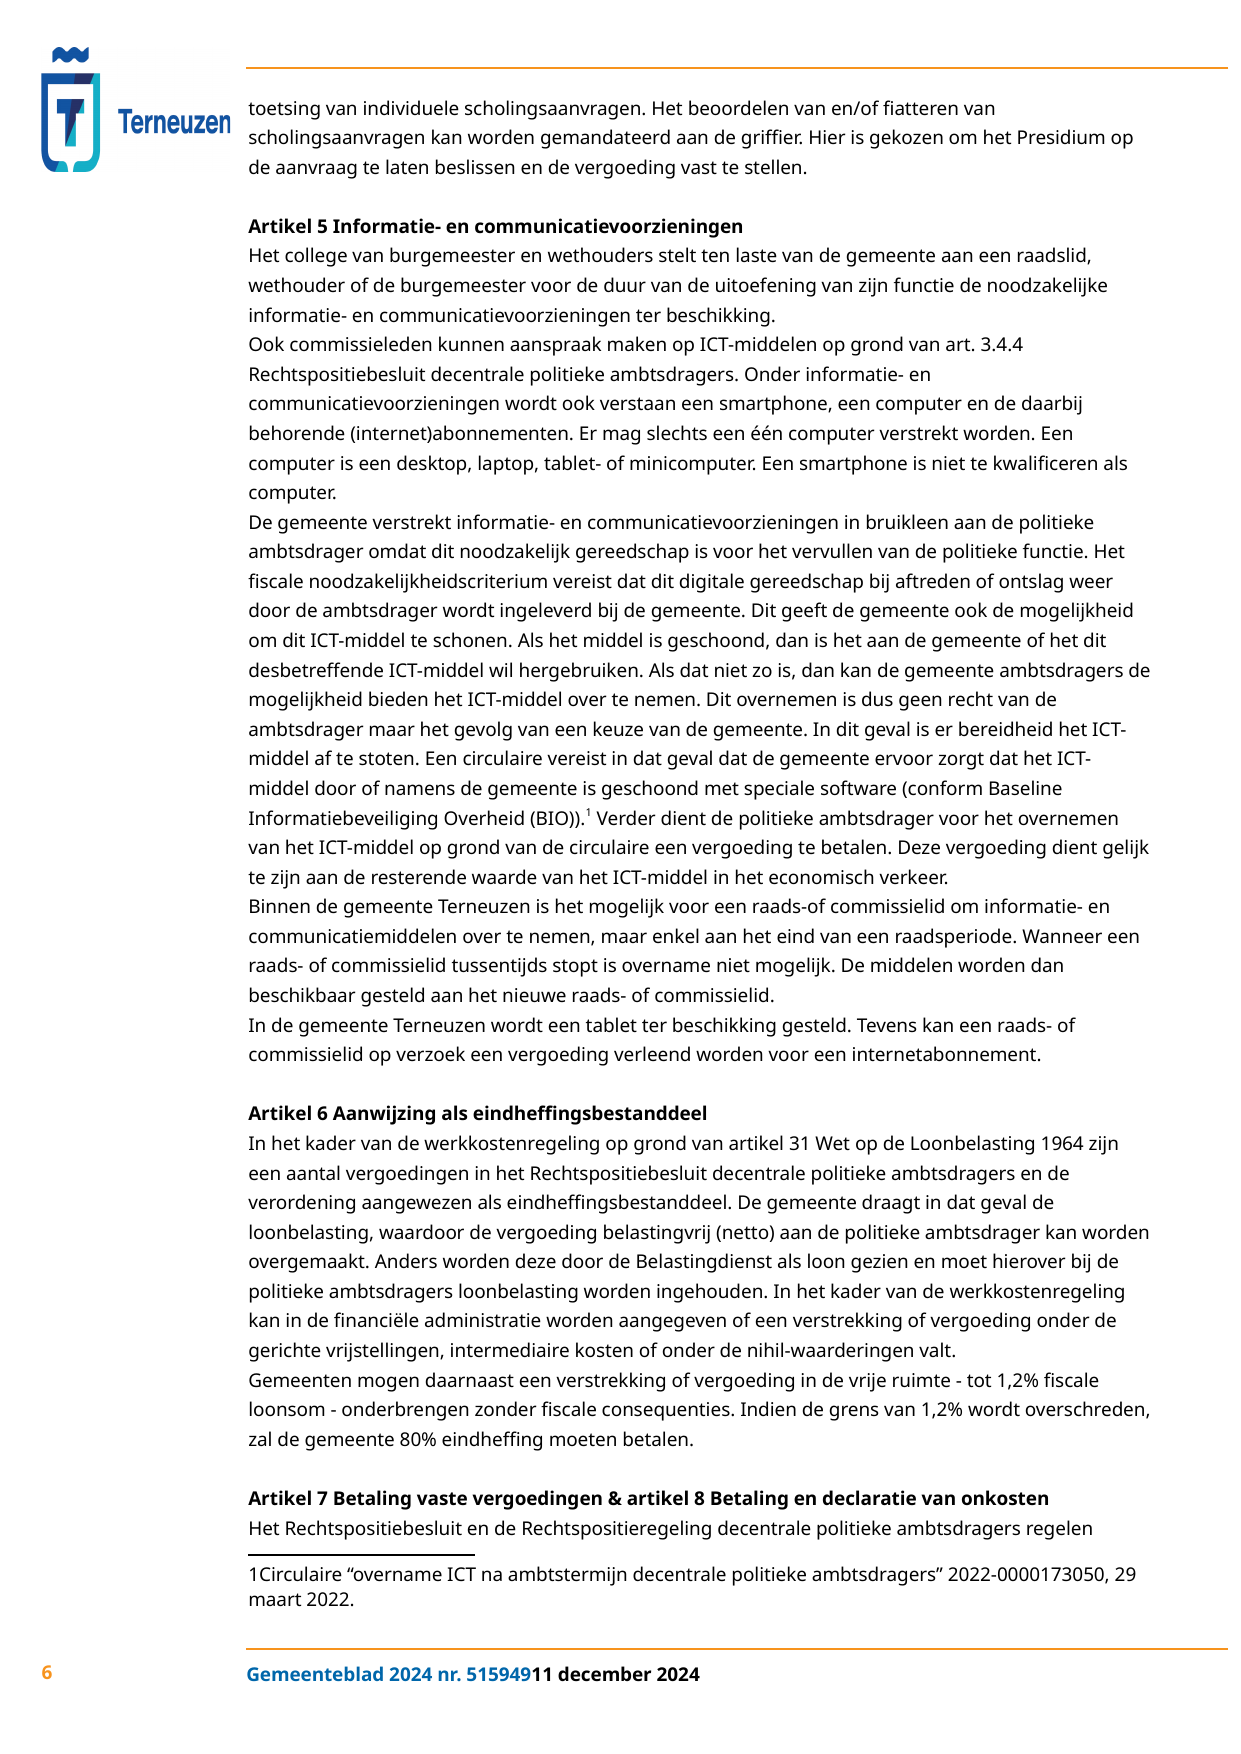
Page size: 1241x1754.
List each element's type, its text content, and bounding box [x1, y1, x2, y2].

text toetsing van individuele scholingsaanvragen. Het beoordelen van en/of fiatteren van scholingsaanvragen kan worden gemandateerd aan de griffier. Hier is gekozen om het Presidium op de aanvraag te laten beslissen en de vergoeding vast te stellen. [248, 95, 1152, 180]
text Binnen de gemeente Terneuzen is het mogelijk voor een raads-of commissielid om informatie- en communicatiemiddelen over te nemen, maar enkel aan het eind van een raadsperiode. Wanneer een raads- of commissielid tussentijds stopt is overname niet mogelijk. De middelen worden dan beschikbaar gesteld aan het nieuwe raads- of commissielid. [248, 893, 1152, 1008]
picture [41, 47, 231, 172]
text Circulaire “overname ICT na ambtstermijn decentrale politieke ambtsdragers” 2022-0000173050, 29 maart 2022. [248, 1561, 1152, 1612]
text De gemeente verstrekt informatie- en communicatievoorzieningen in bruikleen aan de politieke ambtsdrager omdat dit noodzakelijk gereedschap is voor het vervullen van de politieke functie. Het fiscale noodzakelijkheidscriterium vereist dat dit digitale gereedschap bij aftreden of ontslag weer door de ambtsdrager wordt ingeleverd bij de gemeente. Dit geeft de gemeente ook de mogelijkheid om dit ICT-middel te schonen. Als het middel is geschoond, dan is het aan de gemeente of het dit desbetreffende ICT-middel wil hergebruiken. Als dat niet zo is, dan kan de gemeente ambtsdragers de mogelijkheid bieden het ICT-middel over te nemen. Dit overnemen is dus geen recht van de ambtsdrager maar het gevolg van een keuze van de gemeente. In dit geval is er bereidheid het ICT-middel af te stoten. Een circulaire vereist in dat geval dat de gemeente ervoor zorgt dat het ICT-middel door of namens de gemeente is geschoond met speciale software (conform Baseline Informatiebeveiliging Overheid (BIO)). Verder dient de politieke ambtsdrager voor het overnemen van het ICT-middel op grond van de circulaire een vergoeding te betalen. Deze vergoeding dient gelijk te zijn aan de resterende waarde van het ICT-middel in het economisch verkeer. [248, 509, 1152, 890]
text Het college van burgemeester en wethouders stelt ten laste van de gemeente aan een raadslid, wethouder of de burgemeester voor de duur van de uitoefening van zijn functie de noodzakelijke informatie- en communicatievoorzieningen ter beschikking. [248, 243, 1152, 328]
text In het kader van de werkkostenregeling op grond van artikel 31 Wet op de Loonbelasting 1964 zijn een aantal vergoedingen in het Rechtspositiebesluit decentrale politieke ambtsdragers en de verordening aangewezen als eindheffingsbestanddeel. De gemeente draagt in dat geval de loonbelasting, waardoor de vergoeding belastingvrij (netto) aan de politieke ambtsdrager kan worden overgemaakt. Anders worden deze door de Belastingdienst als loon gezien en moet hierover bij de politieke ambtsdragers loonbelasting worden ingehouden. In het kader van de werkkostenregeling kan in de financiële administratie worden aangegeven of een verstrekking of vergoeding onder de gerichte vrijstellingen, intermediaire kosten of onder de nihil-waarderingen valt. [248, 1130, 1152, 1363]
text In de gemeente Terneuzen wordt een tablet ter beschikking gesteld. Tevens kan een raads- of commissielid op verzoek een vergoeding verleend worden voor een internetabonnement. [248, 1012, 1152, 1067]
text Het Rechtspositiebesluit en de Rechtspositieregeling decentrale politieke ambtsdragers regelen [248, 1515, 1152, 1541]
text Ook commissieleden kunnen aanspraak maken op ICT-middelen op grond van art. 3.4.4 Rechtspositiebesluit decentrale politieke ambtsdragers. Onder informatie- en communicatievoorzieningen wordt ook verstaan een smartphone, een computer en de daarbij behorende (internet)abonnementen. Er mag slechts een één computer verstrekt worden. Een computer is een desktop, laptop, tablet- of minicomputer. Een smartphone is niet te kwalificeren als computer. [248, 331, 1152, 505]
text Artikel 6 Aanwijzing als eindheffingsbestanddeel [248, 1101, 1152, 1126]
text Artikel 5 Informatie- en communicatievoorzieningen [248, 213, 1152, 239]
text Artikel 7 Betaling vaste vergoedingen & artikel 8 Betaling en declaratie van onkosten [248, 1485, 1152, 1511]
text Gemeenten mogen daarnaast een verstrekking of vergoeding in de vrije ruimte - tot 1,2% fiscale loonsom - onderbrengen zonder fiscale consequenties. Indien de grens van 1,2% wordt overschreden, zal de gemeente 80% eindheffing moeten betalen. [248, 1367, 1152, 1452]
